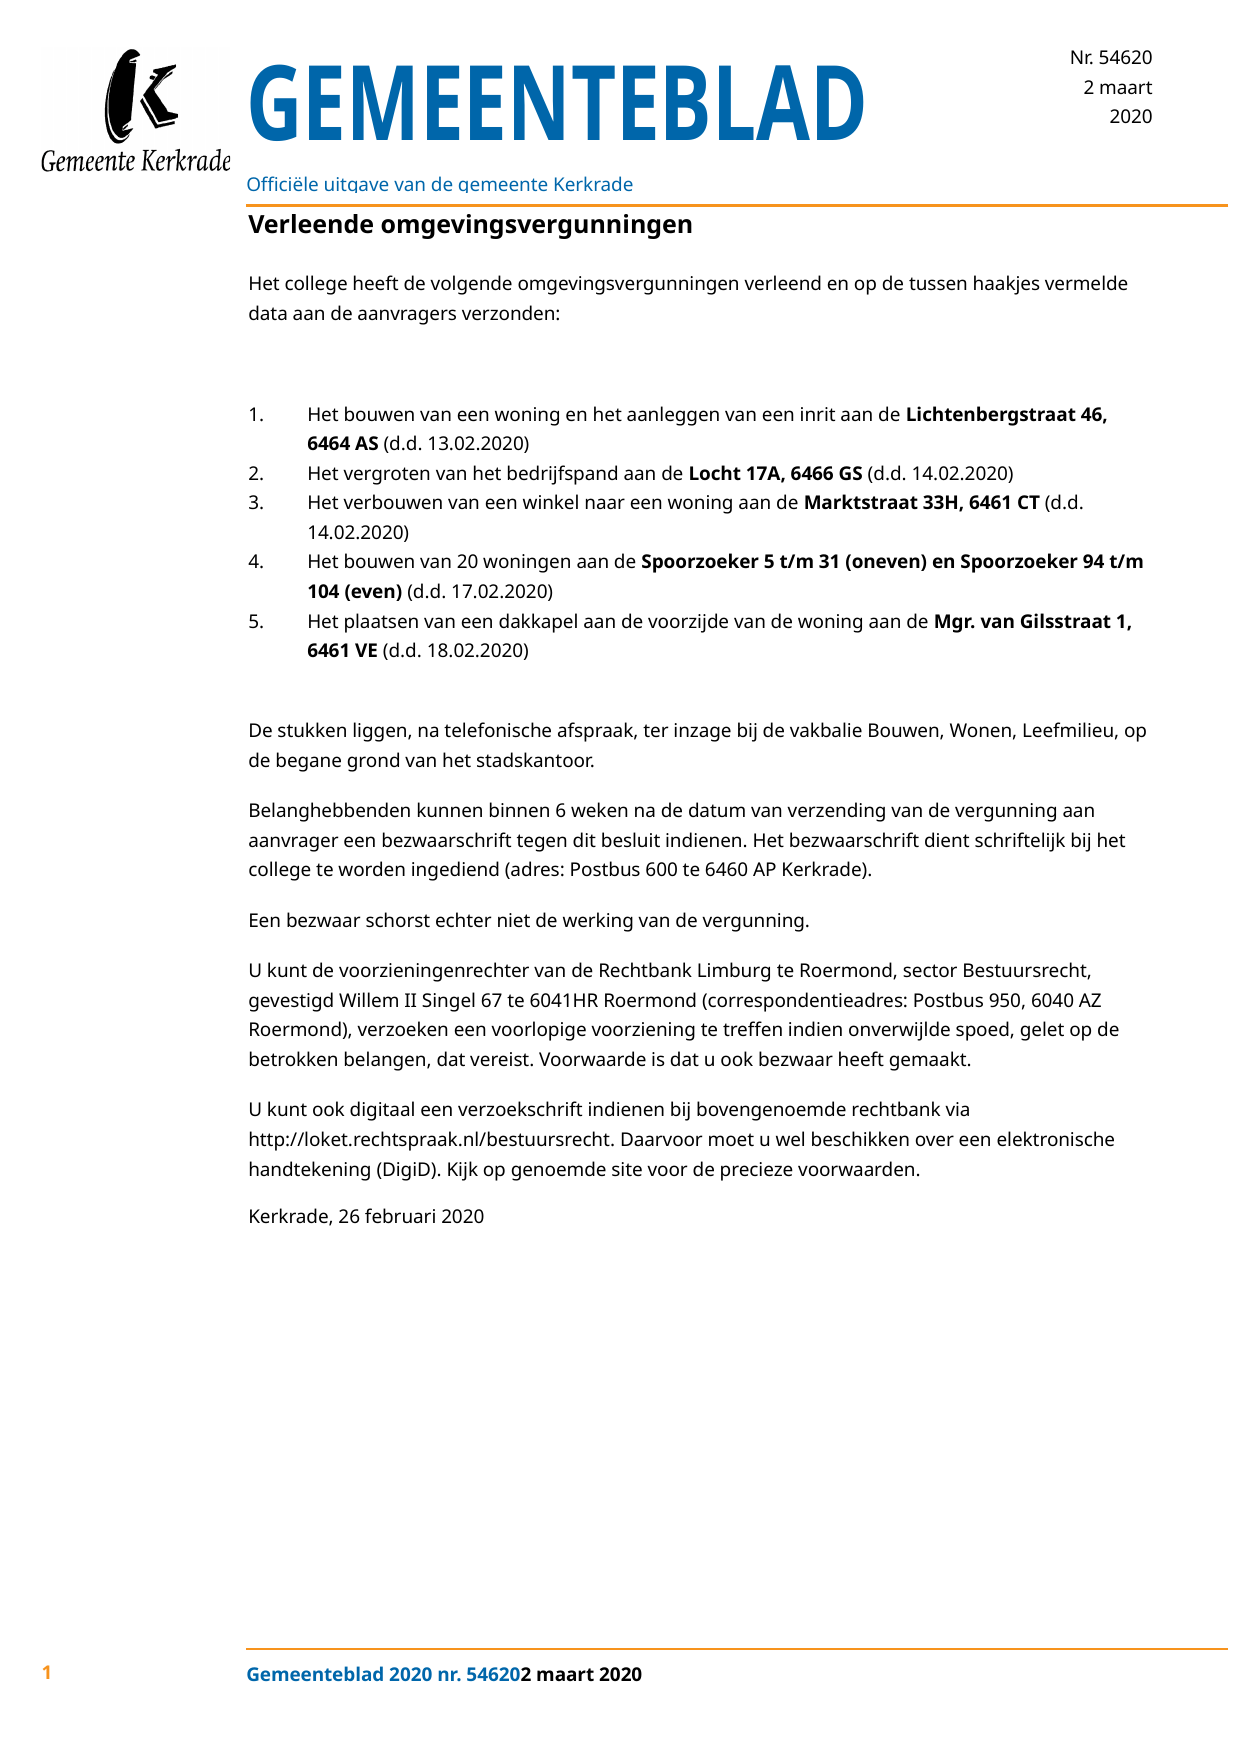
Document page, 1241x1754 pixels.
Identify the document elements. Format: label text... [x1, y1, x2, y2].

list Het vergroten van het bedrijfspand aan de Locht 17A, 6466 GS (d.d. 14.02.2020) [248, 460, 1152, 486]
text De stukken liggen, na telefonische afspraak, ter inzage bij de vakbalie Bouwen, Wonen, Leefmilieu, op de begane grond van het stadskantoor. [248, 717, 1152, 773]
text Kerkrade, 26 februari 2020 [248, 1203, 1152, 1229]
text Het college heeft de volgende omgevingsvergunningen verleend en op de tussen haakjes vermelde data aan de aanvragers verzonden: [248, 270, 1152, 326]
text U kunt de voorzieningenrechter van de Rechtbank Limburg te Roermond, sector Bestuursrecht, gevestigd Willem II Singel 67 te 6041HR Roermond (correspondentieadres: Postbus 950, 6040 AZ Roermond), verzoeken een voorlopige voorziening te treffen indien onverwijlde spoed, gelet op de betrokken belangen, dat vereist. Voorwaarde is dat u ook bezwaar heeft gemaakt. [248, 957, 1152, 1072]
text Belanghebbenden kunnen binnen 6 weken na de datum van verzending van de vergunning aan aanvrager een bezwaarschrift tegen dit besluit indienen. Het bezwaarschrift dient schriftelijk bij het college te worden ingediend (adres: Postbus 600 te 6460 AP Kerkrade). [248, 797, 1152, 882]
list Het bouwen van een woning en het aanleggen van een inrit aan de Lichtenbergstraat 46, 6464 AS (d.d. 13.02.2020) [248, 401, 1152, 456]
list Het bouwen van 20 woningen aan de Spoorzoeker 5 t/m 31 (oneven) en Spoorzoeker 94 t/m 104 (even) (d.d. 17.02.2020) [248, 549, 1152, 604]
text Verleende omgevingsvergunningen [248, 207, 1152, 241]
picture [41, 47, 231, 172]
text Een bezwaar schorst echter niet de werking van de vergunning. [248, 907, 1152, 933]
list Het plaatsen van een dakkapel aan de voorzijde van de woning aan de Mgr. van Gilsstraat 1, 6461 VE (d.d. 18.02.2020) [248, 608, 1152, 663]
list Het verbouwen van een winkel naar een woning aan de Marktstraat 33H, 6461 CT (d.d. 14.02.2020) [248, 489, 1152, 545]
text U kunt ook digitaal een verzoekschrift indienen bij bovengenoemde rechtbank via http://loket.rechtspraak.nl/bestuursrecht. Daarvoor moet u wel beschikken over een elektronische handtekening (DigiD). Kijk op genoemde site voor de precieze voorwaarden. [248, 1097, 1152, 1181]
